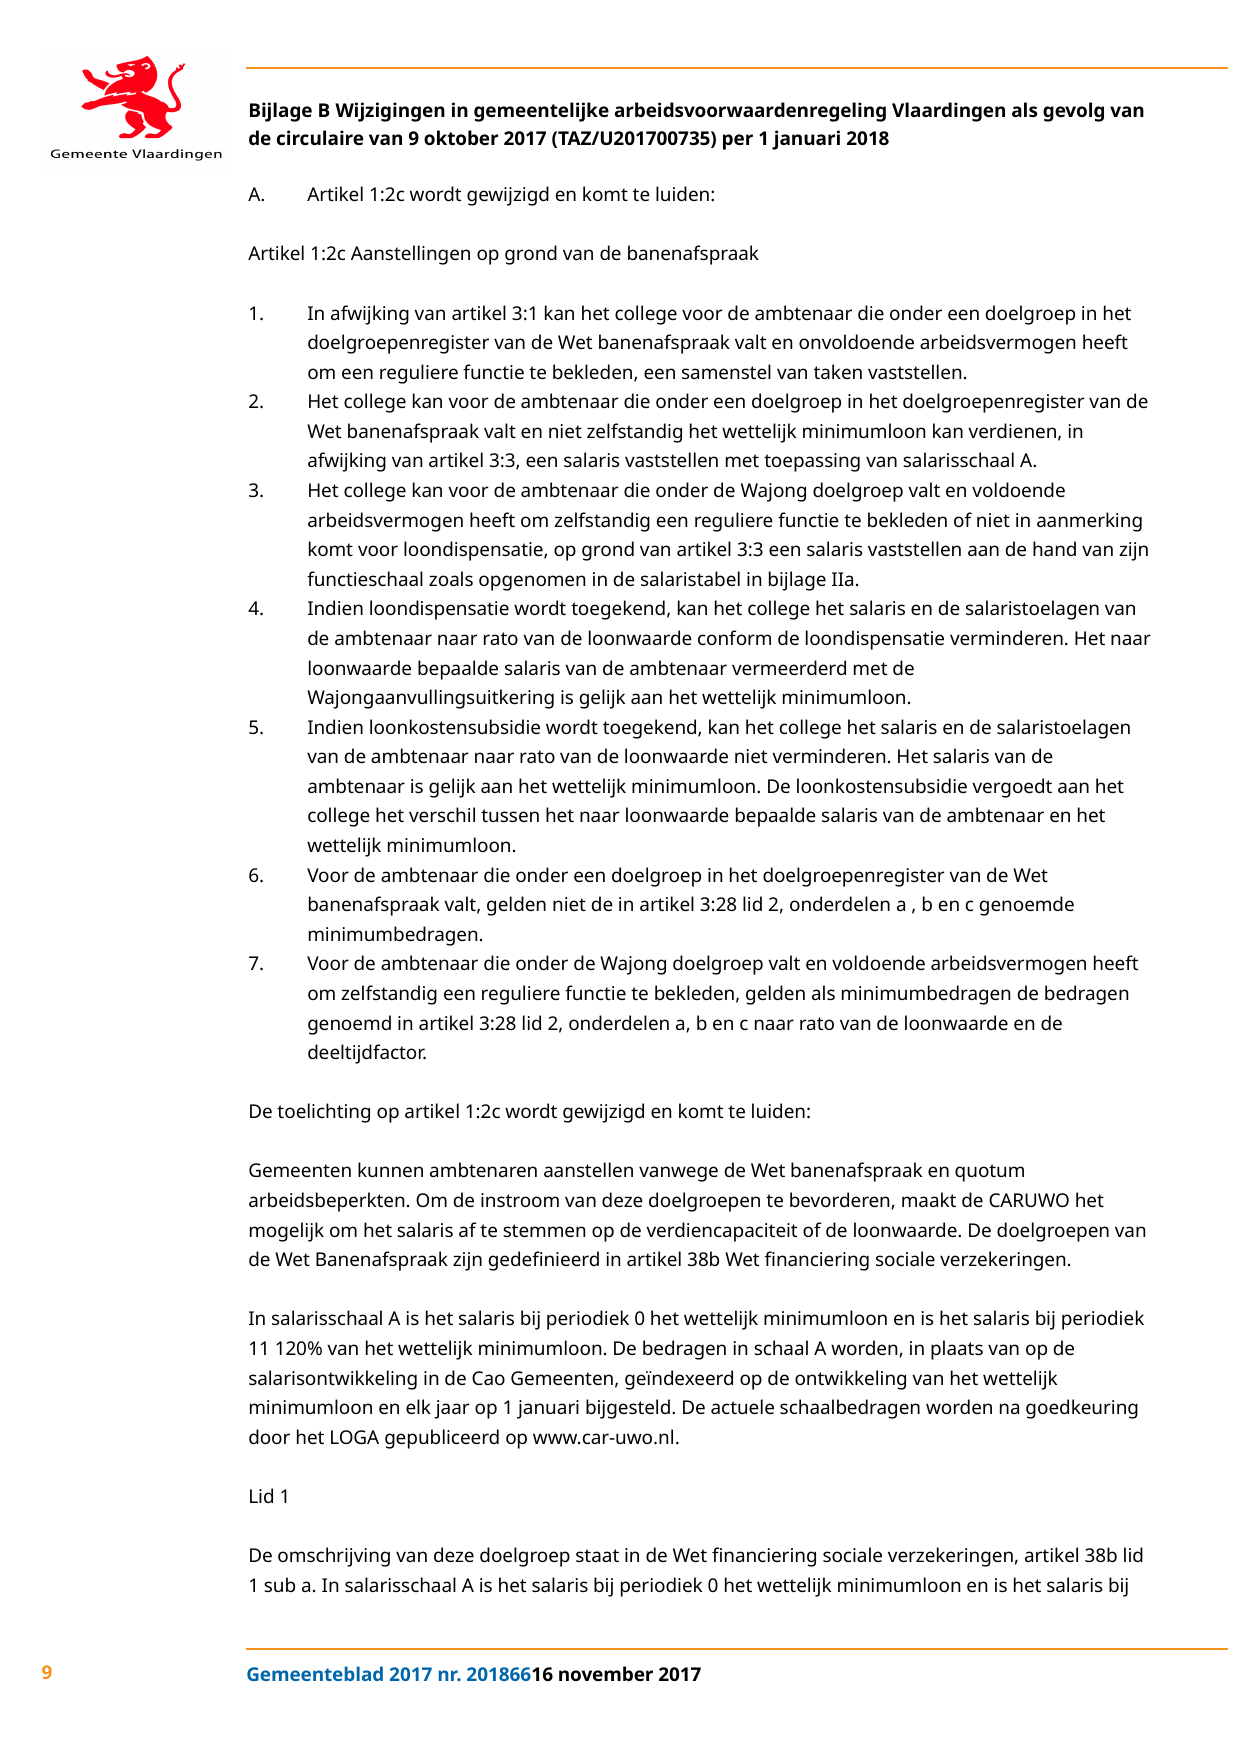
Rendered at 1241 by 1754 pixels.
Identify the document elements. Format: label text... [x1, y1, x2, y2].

list Artikel 1:2c wordt gewijzigd en komt te luiden: [248, 181, 1152, 207]
list In afwijking van artikel 3:1 kan het college voor de ambtenaar die onder een doelgroep in het doelgroepenregister van de Wet banenafspraak valt en onvoldoende arbeidsvermogen heeft om een reguliere functie te bekleden, een samenstel van taken vaststellen. [248, 300, 1152, 384]
list Het college kan voor de ambtenaar die onder een doelgroep in het doelgroepenregister van de Wet banenafspraak valt en niet zelfstandig het wettelijk minimumloon kan verdienen, in afwijking van artikel 3:3, een salaris vaststellen met toepassing van salarisschaal A. [248, 388, 1152, 473]
text Artikel 1:2c Aanstellingen op grond van de banenafspraak [248, 241, 1152, 266]
text Bijlage B Wijzigingen in gemeentelijke arbeidsvoorwaardenregeling Vlaardingen als gevolg van de circulaire van 9 oktober 2017 (TAZ/U201700735) per 1 januari 2018 [248, 95, 1152, 152]
list Voor de ambtenaar die onder de Wajong doelgroep valt en voldoende arbeidsvermogen heeft om zelfstandig een reguliere functie te bekleden, gelden als minimumbedragen de bedragen genoemd in artikel 3:28 lid 2, onderdelen a, b en c naar rato van de loonwaarde en de deeltijdfactor. [248, 951, 1152, 1065]
text Gemeenten kunnen ambtenaren aanstellen vanwege de Wet banenafspraak en quotum arbeidsbeperkten. Om de instroom van deze doelgroepen te bevorderen, maakt de CARUWO het mogelijk om het salaris af te stemmen op de verdiencapaciteit of de loonwaarde. De doelgroepen van de Wet Banenafspraak zijn gedefinieerd in artikel 38b Wet financiering sociale verzekeringen. [248, 1158, 1152, 1272]
picture [41, 47, 231, 172]
list Indien loonkostensubsidie wordt toegekend, kan het college het salaris en de salaristoelagen van de ambtenaar naar rato van de loonwaarde niet verminderen. Het salaris van de ambtenaar is gelijk aan het wettelijk minimumloon. De loonkostensubsidie vergoedt aan het college het verschil tussen het naar loonwaarde bepaalde salaris van de ambtenaar en het wettelijk minimumloon. [248, 714, 1152, 858]
list Indien loondispensatie wordt toegekend, kan het college het salaris en de salaristoelagen van de ambtenaar naar rato van de loonwaarde conform de loondispensatie verminderen. Het naar loonwaarde bepaalde salaris van de ambtenaar vermeerderd met de Wajongaanvullingsuitkering is gelijk aan het wettelijk minimumloon. [248, 596, 1152, 710]
text In salarisschaal A is het salaris bij periodiek 0 het wettelijk minimumloon en is het salaris bij periodiek 11 120% van het wettelijk minimumloon. De bedragen in schaal A worden, in plaats van op de salarisontwikkeling in de Cao Gemeenten, geïndexeerd op de ontwikkeling van het wettelijk minimumloon en elk jaar op 1 januari bijgesteld. De actuele schaalbedragen worden na goedkeuring door het LOGA gepubliceerd op www.car-uwo.nl. [248, 1306, 1152, 1449]
list Voor de ambtenaar die onder een doelgroep in het doelgroepenregister van de Wet banenafspraak valt, gelden niet de in artikel 3:28 lid 2, onderdelen a , b en c genoemde minimumbedragen. [248, 862, 1152, 947]
list Het college kan voor de ambtenaar die onder de Wajong doelgroep valt en voldoende arbeidsvermogen heeft om zelfstandig een reguliere functie te bekleden of niet in aanmerking komt voor loondispensatie, op grond van artikel 3:3 een salaris vaststellen aan de hand van zijn functieschaal zoals opgenomen in de salaristabel in bijlage IIa. [248, 477, 1152, 592]
text Lid 1 [248, 1483, 1152, 1509]
text De omschrijving van deze doelgroep staat in de Wet financiering sociale verzekeringen, artikel 38b lid 1 sub a. In salarisschaal A is het salaris bij periodiek 0 het wettelijk minimumloon en is het salaris bij [248, 1542, 1152, 1597]
text De toelichting op artikel 1:2c wordt gewijzigd en komt te luiden: [248, 1098, 1152, 1124]
